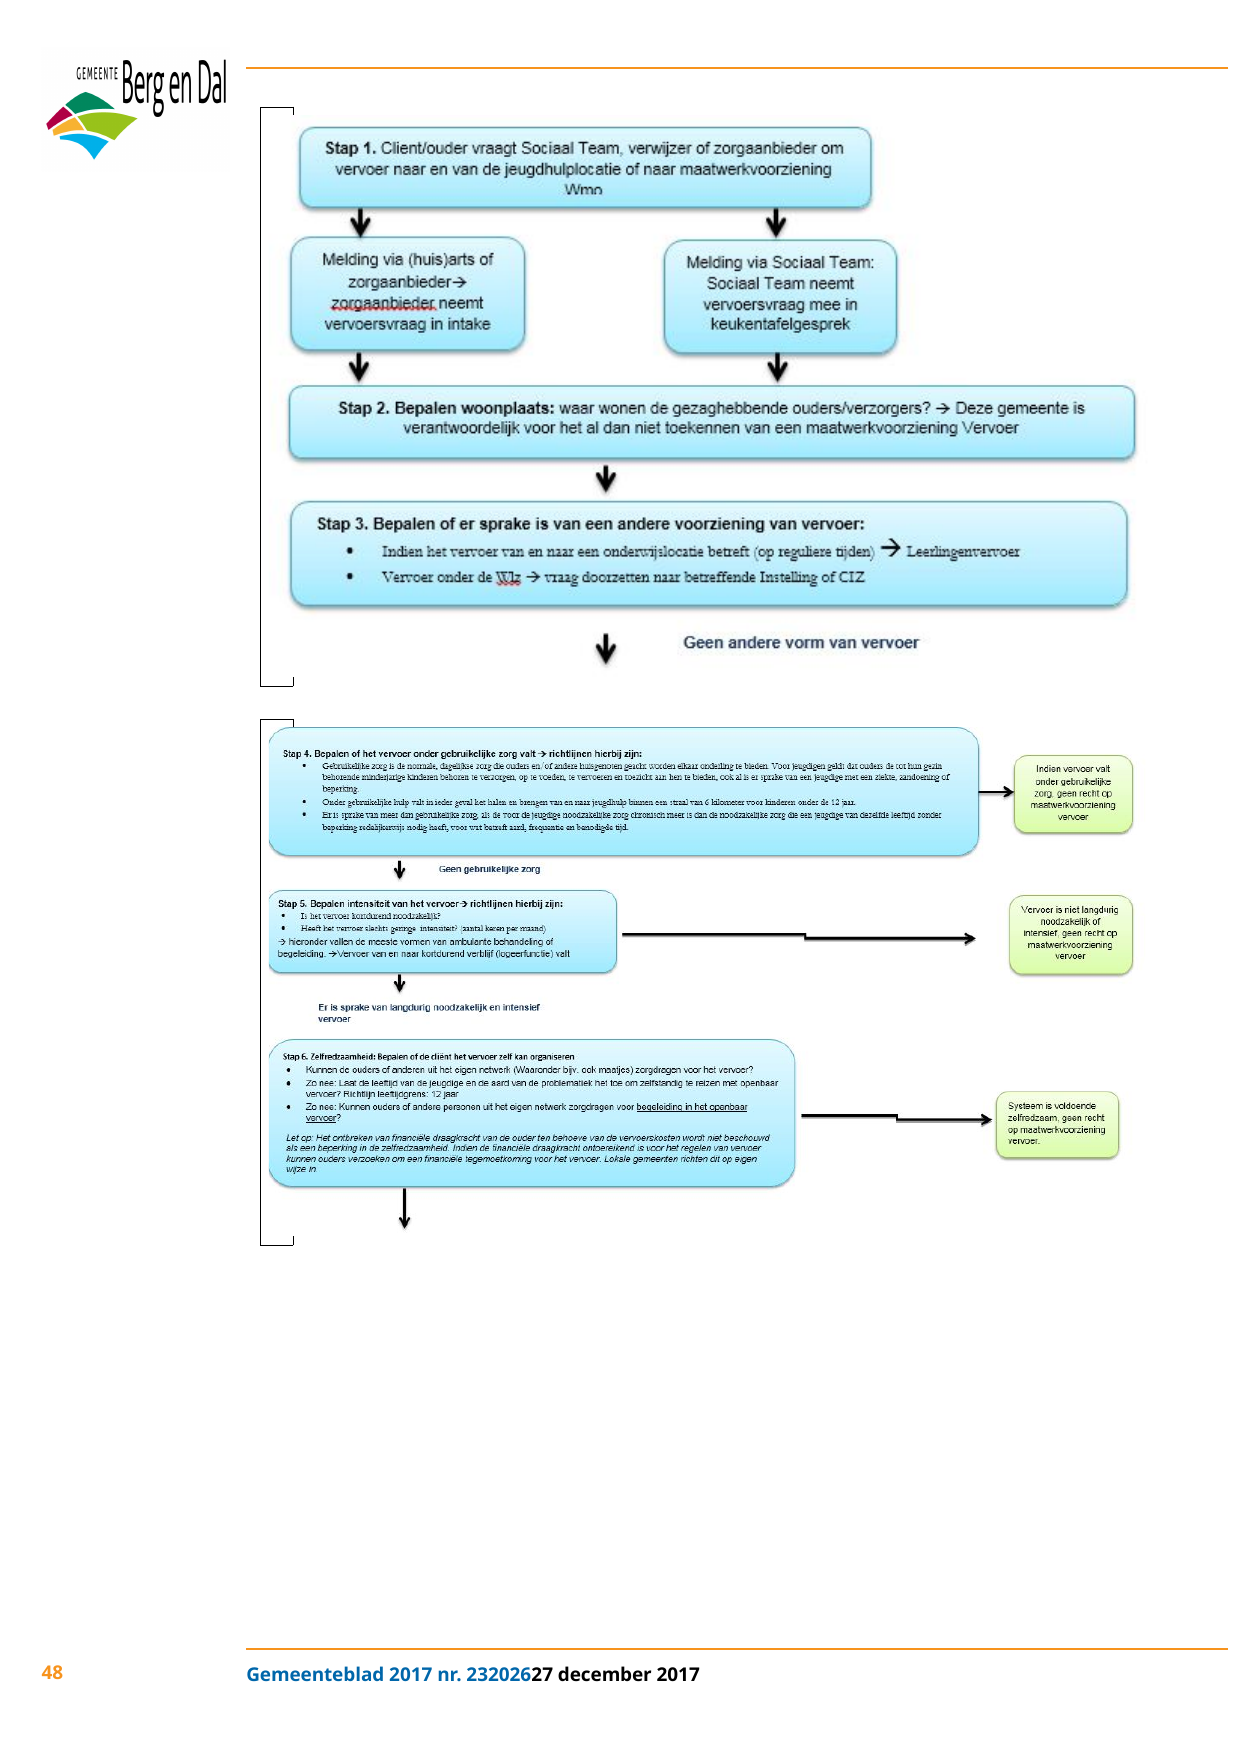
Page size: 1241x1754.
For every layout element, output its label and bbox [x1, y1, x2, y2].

picture [41, 47, 231, 172]
picture [268, 727, 1155, 1236]
picture [268, 115, 1155, 677]
